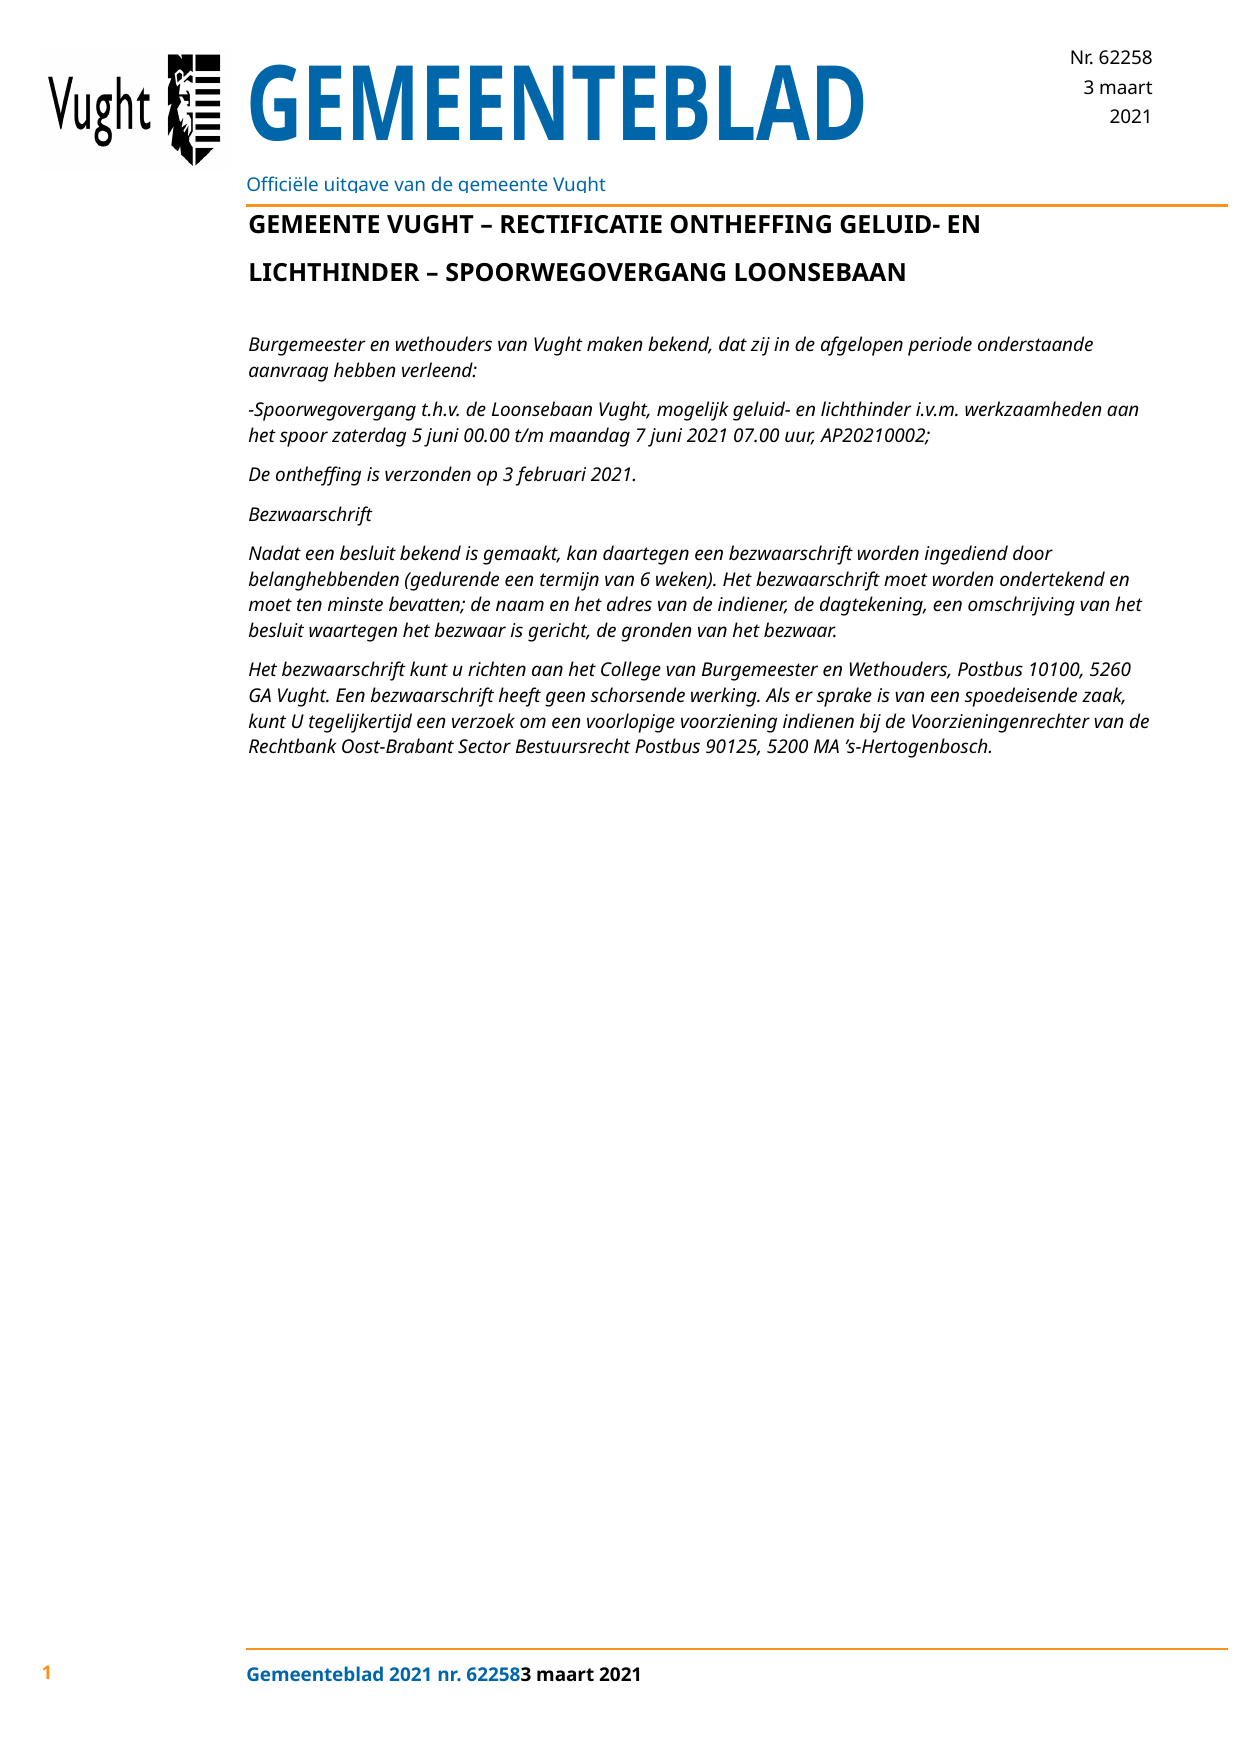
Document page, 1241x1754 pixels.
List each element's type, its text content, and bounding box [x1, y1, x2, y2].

picture [41, 47, 231, 172]
text GEMEENTE VUGHT – RECTIFICATIE ONTHEFFING GELUID- EN LICHTHINDER – SPOORWEGOVERGANG LOONSEBAAN [248, 207, 1152, 288]
text -Spoorwegovergang t.h.v. de Loonsebaan Vught, mogelijk geluid- en lichthinder i.v.m. werkzaamheden aan het spoor zaterdag 5 juni 00.00 t/m maandag 7 juni 2021 07.00 uur, AP20210002; [248, 396, 1152, 448]
text Het bezwaarschrift kunt u richten aan het College van Burgemeester en Wethouders, Postbus 10100, 5260 GA Vught. Een bezwaarschrift heeft geen schorsende werking. Als er sprake is van een spoedeisende zaak, kunt U tegelijkertijd een verzoek om een voorlopige voorziening indienen bij de Voorzieningenrechter van de Rechtbank Oost-Brabant Sector Bestuursrecht Postbus 90125, 5200 MA ’s-Hertogenbosch. [248, 656, 1152, 759]
text Nadat een besluit bekend is gemaakt, kan daartegen een bezwaarschrift worden ingediend door belanghebbenden (gedurende een termijn van 6 weken). Het bezwaarschrift moet worden ondertekend en moet ten minste bevatten; de naam en het adres van de indiener, de dagtekening, een omschrijving van het besluit waartegen het bezwaar is gericht, de gronden van het bezwaar. [248, 540, 1152, 643]
text Bezwaarschrift [248, 501, 1152, 526]
text De ontheffing is verzonden op 3 februari 2021. [248, 461, 1152, 487]
text Burgemeester en wethouders van Vught maken bekend, dat zij in de afgelopen periode onderstaande aanvraag hebben verleend: [248, 331, 1152, 383]
